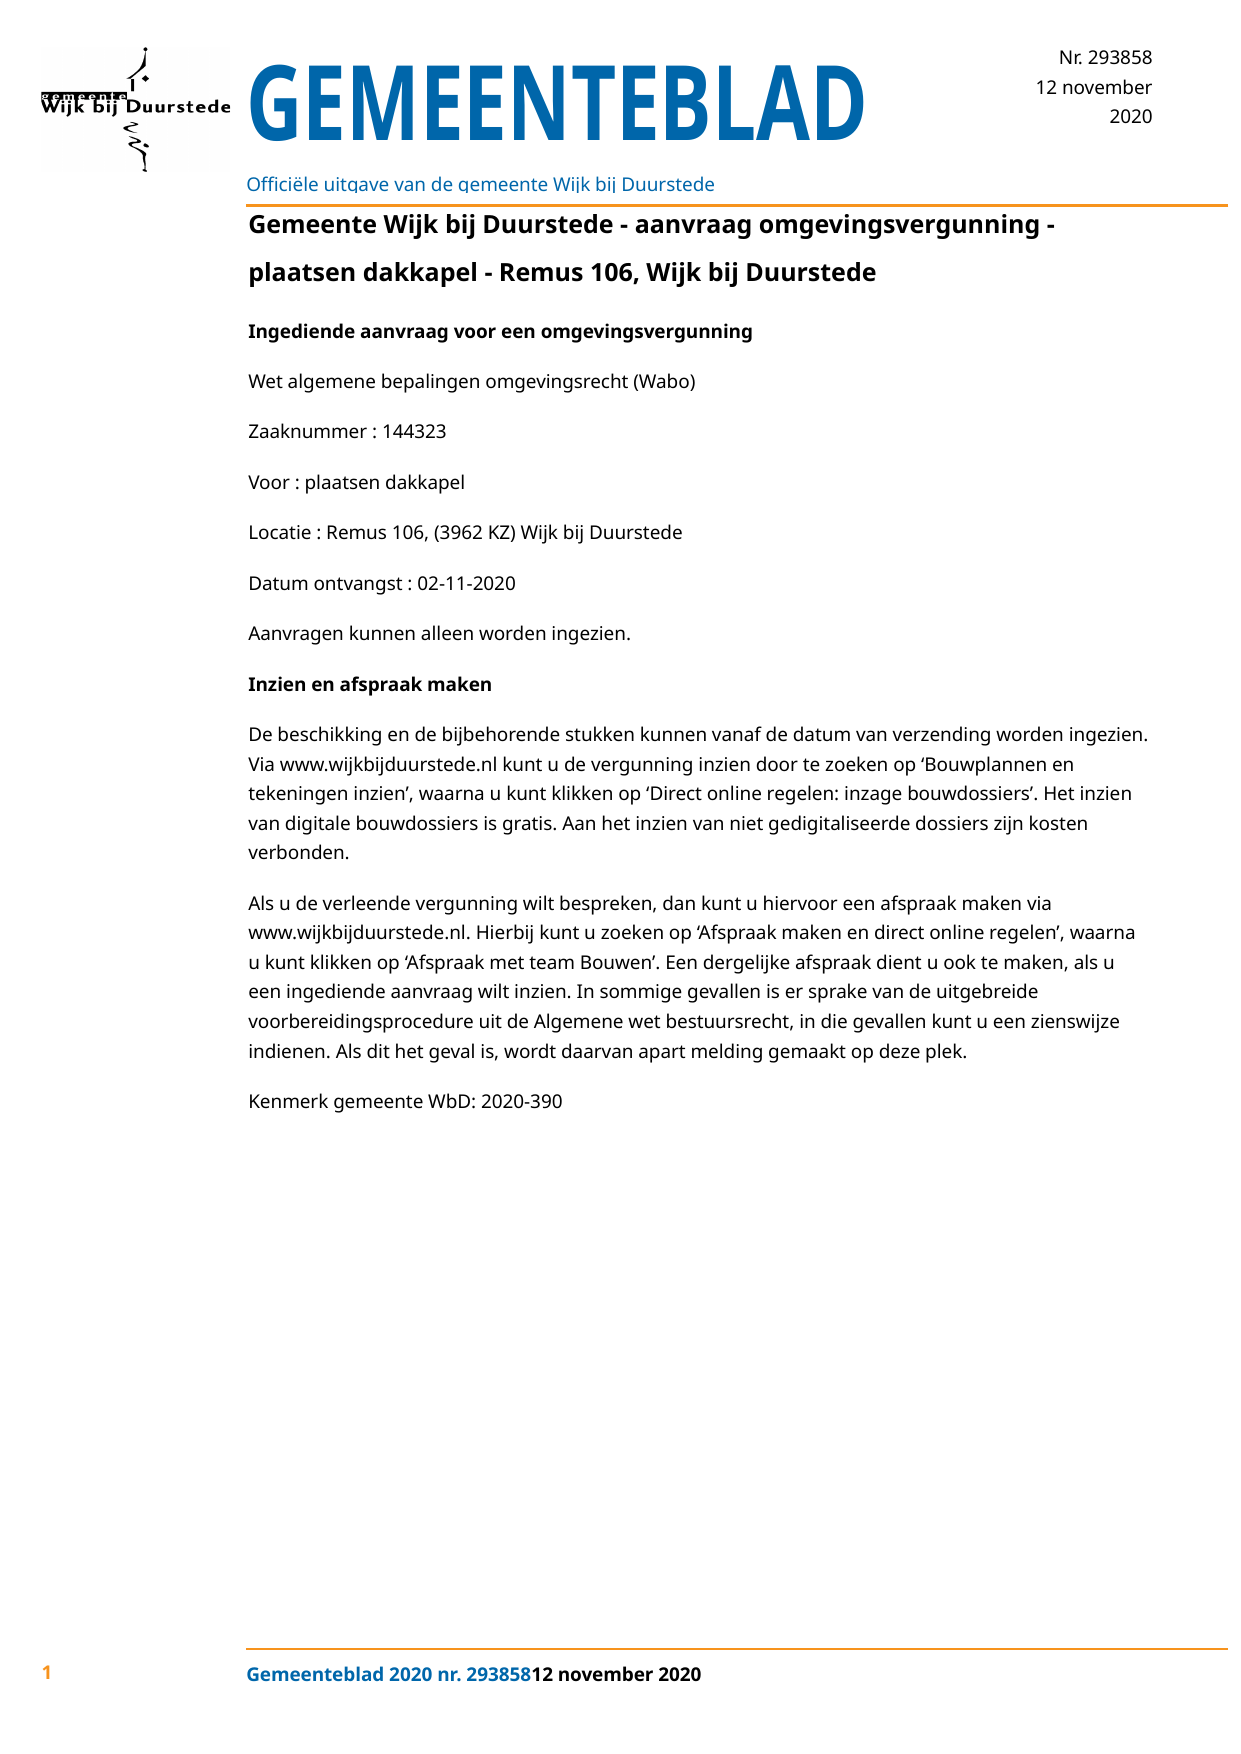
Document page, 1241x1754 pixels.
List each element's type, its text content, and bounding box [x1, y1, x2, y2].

text Zaaknummer : 144323 [248, 419, 1152, 444]
text Wet algemene bepalingen omgevingsrecht (Wabo) [248, 368, 1152, 394]
text Locatie : Remus 106, (3962 KZ) Wijk bij Duurstede [248, 519, 1152, 545]
text Gemeente Wijk bij Duurstede - aanvraag omgevingsvergunning - plaatsen dakkapel - Remus 106, Wijk bij Duurstede [248, 207, 1152, 288]
text Aanvragen kunnen alleen worden ingezien. [248, 620, 1152, 646]
text Inzien en afspraak maken [248, 671, 1152, 697]
text De beschikking en de bijbehorende stukken kunnen vanaf de datum van verzending worden ingezien. Via www.wijkbijduurstede.nl kunt u de vergunning inzien door te zoeken op ‘Bouwplannen en tekeningen inzien’, waarna u kunt klikken op ‘Direct online regelen: inzage bouwdossiers’. Het inzien van digitale bouwdossiers is gratis. Aan het inzien van niet gedigitaliseerde dossiers zijn kosten verbonden. [248, 721, 1152, 865]
picture [41, 47, 231, 172]
text Ingediende aanvraag voor een omgevingsvergunning [248, 318, 1152, 344]
text Voor : plaatsen dakkapel [248, 469, 1152, 495]
text Kenmerk gemeente WbD: 2020-390 [248, 1088, 1152, 1114]
text Als u de verleende vergunning wilt bespreken, dan kunt u hiervoor een afspraak maken via www.wijkbijduurstede.nl. Hierbij kunt u zoeken op ‘Afspraak maken en direct online regelen’, waarna u kunt klikken op ‘Afspraak met team Bouwen’. Een dergelijke afspraak dient u ook te maken, als u een ingediende aanvraag wilt inzien. In sommige gevallen is er sprake van de uitgebreide voorbereidingsprocedure uit de Algemene wet bestuursrecht, in die gevallen kunt u een zienswijze indienen. Als dit het geval is, wordt daarvan apart melding gemaakt op deze plek. [248, 890, 1152, 1064]
text Datum ontvangst : 02-11-2020 [248, 570, 1152, 596]
